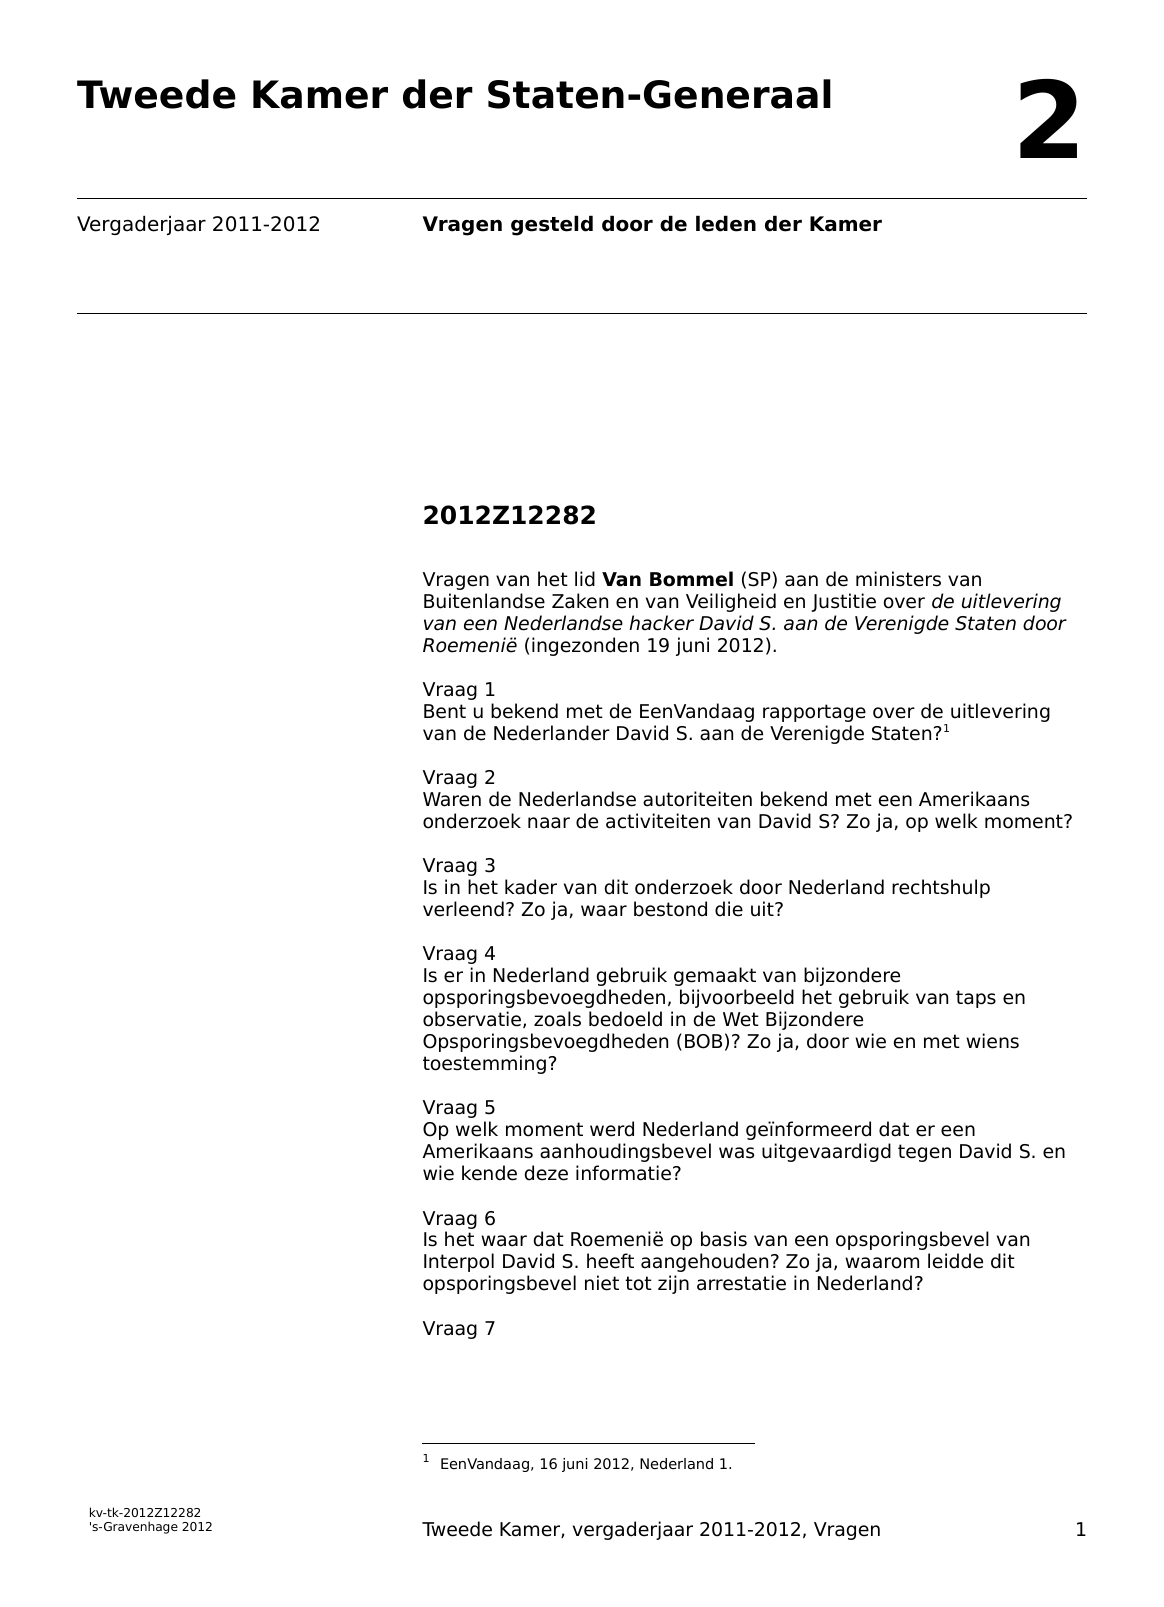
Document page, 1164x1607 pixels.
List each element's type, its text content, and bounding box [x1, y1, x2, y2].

table_cell Vragen gesteld door de leden der Kamer [422, 199, 1087, 313]
text 's-Gravenhage 2012 [88, 1520, 323, 1534]
text Bent u bekend met de EenVandaag rapportage over de uitlevering van de Nederlander David S. aan de Verenigde Staten? [422, 701, 1087, 745]
text Vraag 6 [422, 1207, 1087, 1229]
text Is in het kader van dit onderzoek door Nederland rechtshulp verleend? Zo ja, waar bestond die uit? [422, 877, 1087, 921]
text kv-tk-2012Z12282 [88, 1506, 323, 1520]
table_header Tweede Kamer der Staten-Generaal [77, 59, 886, 198]
text Vraag 7 [422, 1317, 1087, 1339]
text Op welk moment werd Nederland geïnformeerd dat er een Amerikaans aanhoudingsbevel was uitgevaardigd tegen David S. en wie kende deze informatie? [422, 1119, 1087, 1185]
text 2012Z12282 [422, 501, 1087, 531]
text Waren de Nederlandse autoriteiten bekend met een Amerikaans onderzoek naar de activiteiten van David S? Zo ja, op welk moment? [422, 789, 1087, 833]
text Is er in Nederland gebruik gemaakt van bijzondere opsporingsbevoegdheden, bijvoorbeeld het gebruik van taps en observatie, zoals bedoeld in de Wet Bijzondere Opsporingsbevoegdheden (BOB)? Zo ja, door wie en met wiens toestemming? [422, 965, 1087, 1075]
text Vragen van het lid Van Bommel (SP) aan de ministers van Buitenlandse Zaken en van Veiligheid en Justitie over de uitlevering van een Nederlandse hacker David S. aan de Verenigde Staten door Roemenië (ingezonden 19 juni 2012). [422, 569, 1087, 657]
text Vraag 2 [422, 767, 1087, 789]
text Vraag 1 [422, 679, 1087, 701]
text Is het waar dat Roemenië op basis van een opsporingsbevel van Interpol David S. heeft aangehouden? Zo ja, waarom leidde dit opsporingsbevel niet tot zijn arrestatie in Nederland? [422, 1229, 1087, 1295]
table_cell Vergaderjaar 2011-2012 [77, 199, 422, 313]
text Vraag 4 [422, 943, 1087, 965]
table_header 2 [886, 59, 1087, 198]
text Vraag 3 [422, 855, 1087, 877]
text Vraag 5 [422, 1097, 1087, 1119]
text EenVandaag, 16 juni 2012, Nederland 1. [422, 1452, 1087, 1474]
